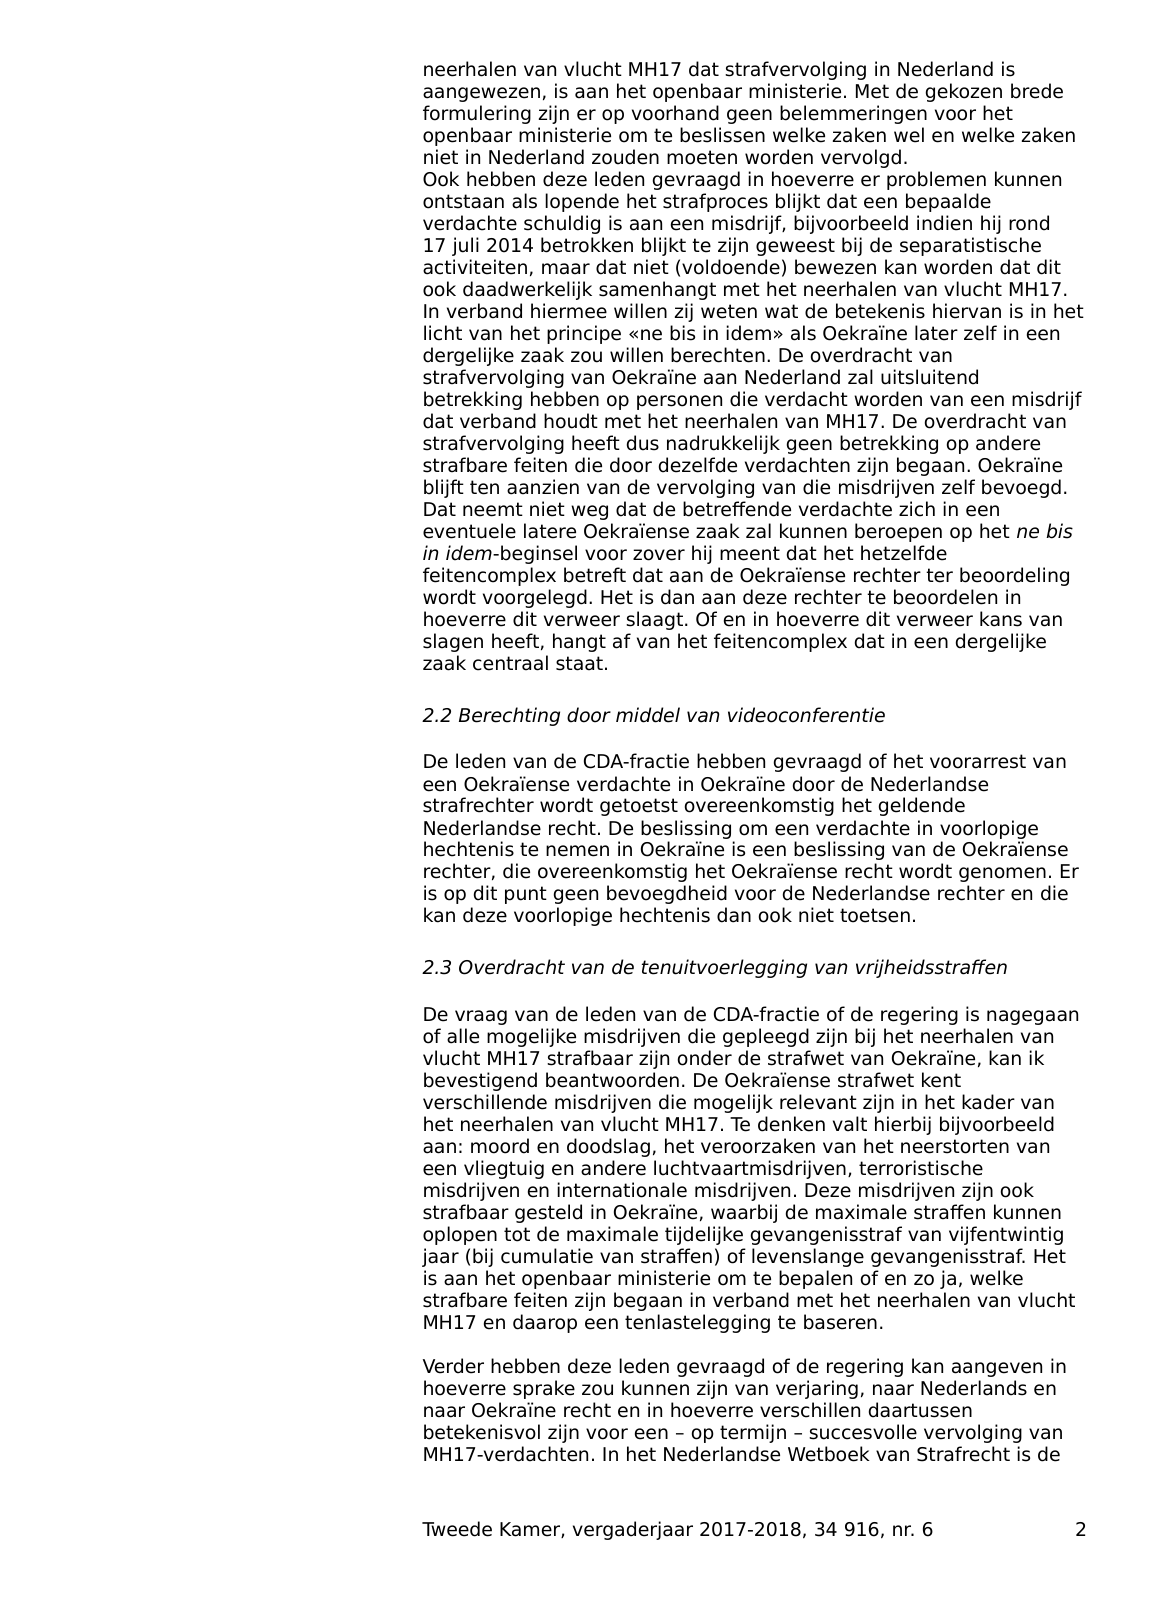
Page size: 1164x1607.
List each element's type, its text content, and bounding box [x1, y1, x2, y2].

text De leden van de CDA-fractie hebben gevraagd of het voorarrest van een Oekraïense verdachte in Oekraïne door de Nederlandse strafrechter wordt getoetst overeenkomstig het geldende Nederlandse recht. De beslissing om een verdachte in voorlopige hechtenis te nemen in Oekraïne is een beslissing van de Oekraïense rechter, die overeenkomstig het Oekraïense recht wordt genomen. Er is op dit punt geen bevoegdheid voor de Nederlandse rechter en die kan deze voorlopige hechtenis dan ook niet toetsen. [422, 751, 1087, 927]
text Ook hebben deze leden gevraagd in hoeverre er problemen kunnen ontstaan als lopende het strafproces blijkt dat een bepaalde verdachte schuldig is aan een misdrijf, bijvoorbeeld indien hij rond 17 juli 2014 betrokken blijkt te zijn geweest bij de separatistische activiteiten, maar dat niet (voldoende) bewezen kan worden dat dit ook daadwerkelijk samenhangt met het neerhalen van vlucht MH17. In verband hiermee willen zij weten wat de betekenis hiervan is in het licht van het principe «ne bis in idem» als Oekraïne later zelf in een dergelijke zaak zou willen berechten. De overdracht van strafvervolging van Oekraïne aan Nederland zal uitsluitend betrekking hebben op personen die verdacht worden van een misdrijf dat verband houdt met het neerhalen van MH17. De overdracht van strafvervolging heeft dus nadrukkelijk geen betrekking op andere strafbare feiten die door dezelfde verdachten zijn begaan. Oekraïne blijft ten aanzien van de vervolging van die misdrijven zelf bevoegd. Dat neemt niet weg dat de betreffende verdachte zich in een eventuele latere Oekraïense zaak zal kunnen beroepen op het ne bis in idem-beginsel voor zover hij meent dat het hetzelfde feitencomplex betreft dat aan de Oekraïense rechter ter beoordeling wordt voorgelegd. Het is dan aan deze rechter te beoordelen in hoeverre dit verweer slaagt. Of en in hoeverre dit verweer kans van slagen heeft, hangt af van het feitencomplex dat in een dergelijke zaak centraal staat. [422, 169, 1087, 674]
subtitle 2.3 Overdracht van de tenuitvoerlegging van vrijheidsstraffen [422, 957, 1087, 979]
text De vraag van de leden van de CDA-fractie of de regering is nagegaan of alle mogelijke misdrijven die gepleegd zijn bij het neerhalen van vlucht MH17 strafbaar zijn onder de strafwet van Oekraïne, kan ik bevestigend beantwoorden. De Oekraïense strafwet kent verschillende misdrijven die mogelijk relevant zijn in het kader van het neerhalen van vlucht MH17. Te denken valt hierbij bijvoorbeeld aan: moord en doodslag, het veroorzaken van het neerstorten van een vliegtuig en andere luchtvaartmisdrijven, terroristische misdrijven en internationale misdrijven. Deze misdrijven zijn ook strafbaar gesteld in Oekraïne, waarbij de maximale straffen kunnen oplopen tot de maximale tijdelijke gevangenisstraf van vijfentwintig jaar (bij cumulatie van straffen) of levenslange gevangenisstraf. Het is aan het openbaar ministerie om te bepalen of en zo ja, welke strafbare feiten zijn begaan in verband met het neerhalen van vlucht MH17 en daarop een tenlastelegging te baseren. [422, 1004, 1087, 1334]
subtitle 2.2 Berechting door middel van videoconferentie [422, 704, 1087, 726]
text neerhalen van vlucht MH17 dat strafvervolging in Nederland is aangewezen, is aan het openbaar ministerie. Met de gekozen brede formulering zijn er op voorhand geen belemmeringen voor het openbaar ministerie om te beslissen welke zaken wel en welke zaken niet in Nederland zouden moeten worden vervolgd. [422, 59, 1087, 169]
text Verder hebben deze leden gevraagd of de regering kan aangeven in hoeverre sprake zou kunnen zijn van verjaring, naar Nederlands en naar Oekraïne recht en in hoeverre verschillen daartussen betekenisvol zijn voor een – op termijn – succesvolle vervolging van MH17-verdachten. In het Nederlandse Wetboek van Strafrecht is de [422, 1356, 1087, 1466]
